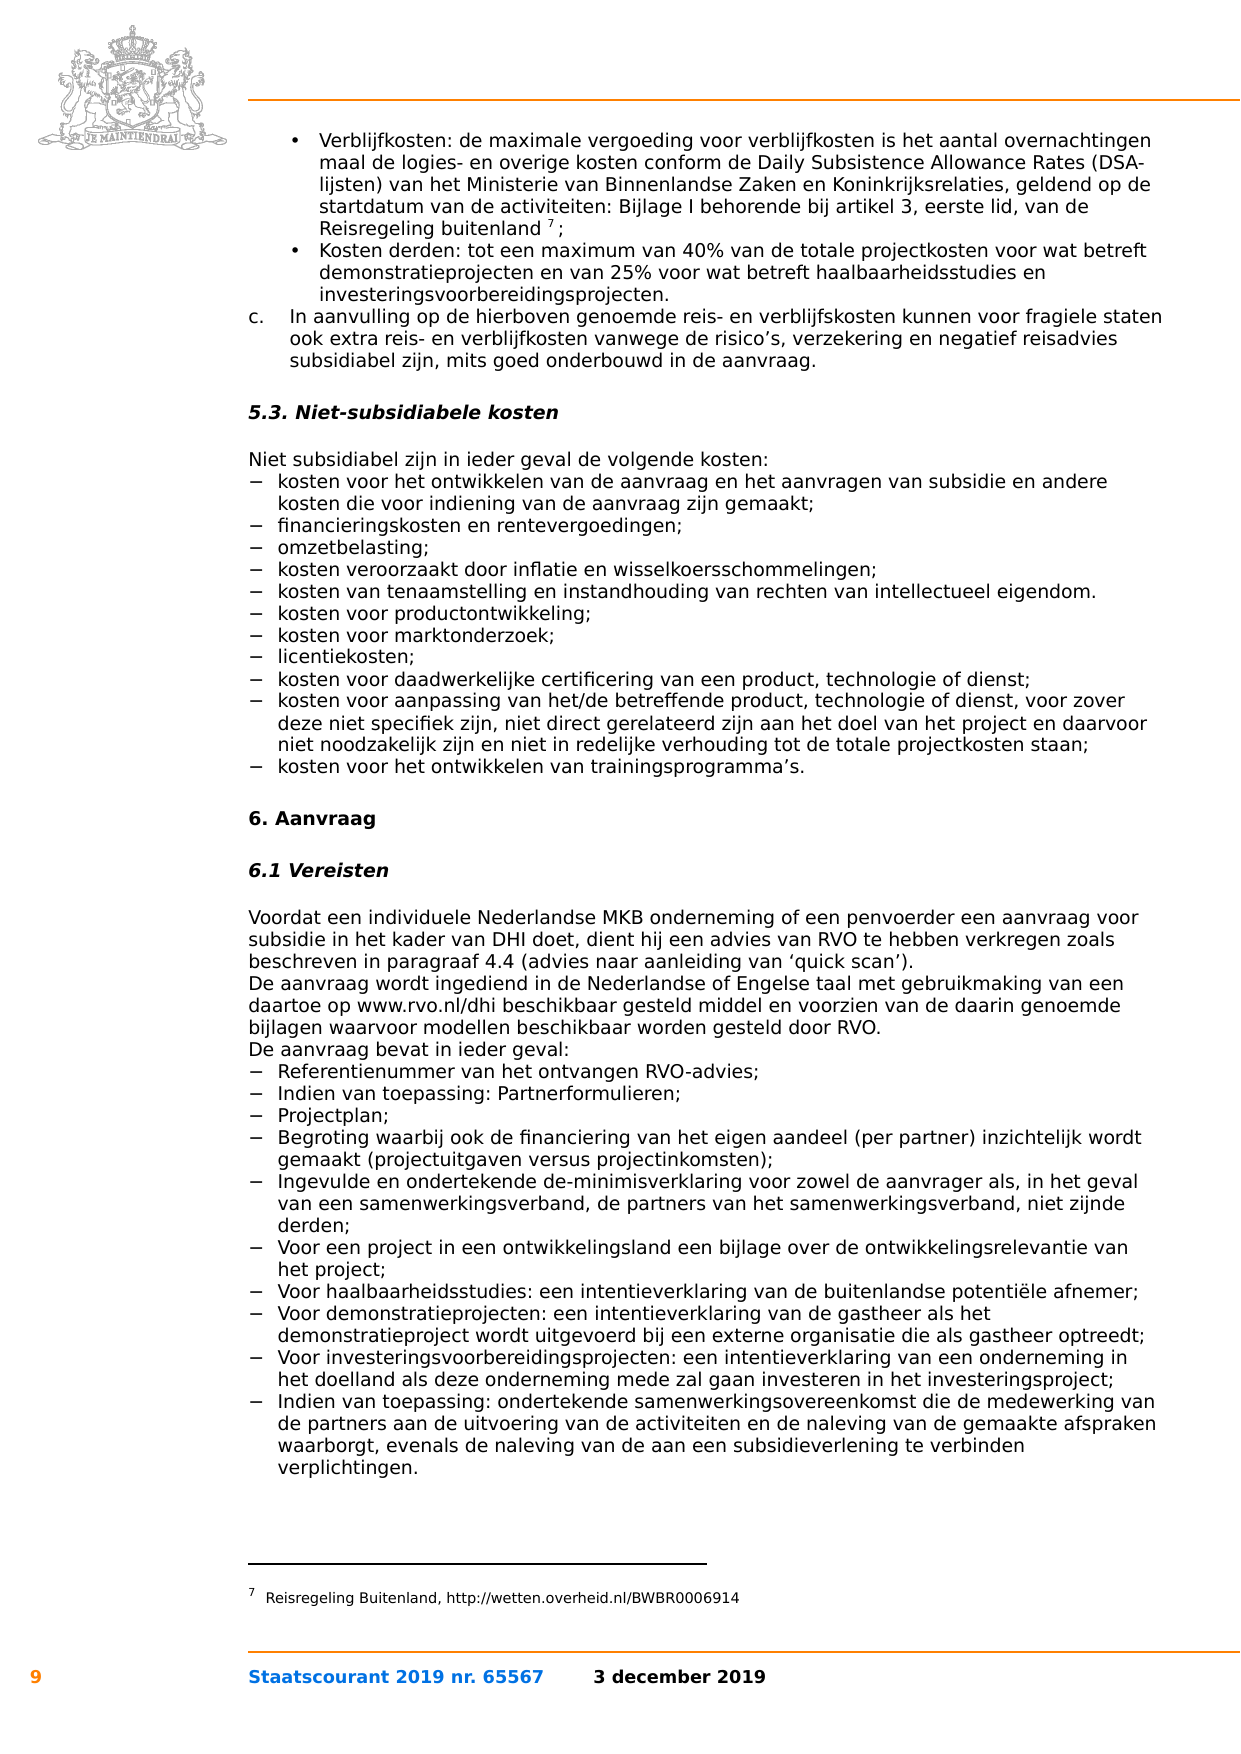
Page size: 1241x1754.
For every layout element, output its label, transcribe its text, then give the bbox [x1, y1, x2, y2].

text − financieringskosten en rentevergoedingen; [248, 514, 1163, 537]
text − Projectplan; [248, 1105, 1163, 1127]
text De aanvraag bevat in ieder geval: [248, 1039, 1163, 1061]
text − kosten voor het ontwikkelen van trainingsprogramma’s. [248, 756, 1163, 778]
text − kosten voor aanpassing van het/de betreffende product, technologie of dienst, voor zover deze niet specifiek zijn, niet direct gerelateerd zijn aan het doel van het project en daarvoor niet noodzakelijk zijn en niet in redelijke verhouding tot de totale projectkosten staan; [248, 690, 1163, 756]
text − kosten voor daadwerkelijke certificering van een product, technologie of dienst; [248, 668, 1163, 690]
text − kosten voor productontwikkeling; [248, 602, 1163, 624]
subtitle 6.1 Vereisten [248, 860, 1163, 882]
text • Verblijfkosten: de maximale vergoeding voor verblijfkosten is het aantal overnachtingen maal de logies- en overige kosten conform de Daily Subsistence Allowance Rates (DSA-lijsten) van het Ministerie van Binnenlandse Zaken en Koninkrijksrelaties, geldend op de startdatum van de activiteiten: Bijlage I behorende bij artikel 3, eerste lid, van de Reisregeling buitenland ; [289, 130, 1163, 240]
text − kosten van tenaamstelling en instandhouding van rechten van intellectueel eigendom. [248, 581, 1163, 602]
text Reisregeling Buitenland, http://wetten.overheid.nl/BWBR0006914 [248, 1586, 1163, 1608]
text − Voor investeringsvoorbereidingsprojecten: een intentieverklaring van een onderneming in het doelland als deze onderneming mede zal gaan investeren in het investeringsproject; [248, 1347, 1163, 1391]
subtitle 5.3. Niet-subsidiabele kosten [248, 402, 1163, 424]
text De aanvraag wordt ingediend in de Nederlandse of Engelse taal met gebruikmaking van een daartoe op www.rvo.nl/dhi beschikbaar gesteld middel en voorzien van de daarin genoemde bijlagen waarvoor modellen beschikbaar worden gesteld door RVO. [248, 973, 1163, 1039]
text − Begroting waarbij ook de financiering van het eigen aandeel (per partner) inzichtelijk wordt gemaakt (projectuitgaven versus projectinkomsten); [248, 1127, 1163, 1171]
text − licentiekosten; [248, 646, 1163, 668]
picture [38, 25, 227, 150]
text − kosten voor het ontwikkelen van de aanvraag en het aanvragen van subsidie en andere kosten die voor indiening van de aanvraag zijn gemaakt; [248, 471, 1163, 514]
text − kosten voor marktonderzoek; [248, 624, 1163, 646]
text Niet subsidiabel zijn in ieder geval de volgende kosten: [248, 449, 1163, 471]
text − Indien van toepassing: ondertekende samenwerkingsovereenkomst die de medewerking van de partners aan de uitvoering van de activiteiten en de naleving van de gemaakte afspraken waarborgt, evenals de naleving van de aan een subsidieverlening te verbinden verplichtingen. [248, 1391, 1163, 1479]
text − Voor een project in een ontwikkelingsland een bijlage over de ontwikkelingsrelevantie van het project; [248, 1237, 1163, 1281]
text − Voor demonstratieprojecten: een intentieverklaring van de gastheer als het demonstratieproject wordt uitgevoerd bij een externe organisatie die als gastheer optreedt; [248, 1303, 1163, 1347]
text − kosten veroorzaakt door inflatie en wisselkoersschommelingen; [248, 558, 1163, 581]
text − Ingevulde en ondertekende de-minimisverklaring voor zowel de aanvrager als, in het geval van een samenwerkingsverband, de partners van het samenwerkingsverband, niet zijnde derden; [248, 1171, 1163, 1237]
text − Indien van toepassing: Partnerformulieren; [248, 1083, 1163, 1105]
text • Kosten derden: tot een maximum van 40% van de totale projectkosten voor wat betreft demonstratieprojecten en van 25% voor wat betreft haalbaarheidsstudies en investeringsvoorbereidingsprojecten. [289, 240, 1163, 306]
text − Referentienummer van het ontvangen RVO-advies; [248, 1061, 1163, 1083]
text c. In aanvulling op de hierboven genoemde reis- en verblijfskosten kunnen voor fragiele staten ook extra reis- en verblijfkosten vanwege de risico’s, verzekering en negatief reisadvies subsidiabel zijn, mits goed onderbouwd in de aanvraag. [248, 306, 1163, 372]
text Voordat een individuele Nederlandse MKB onderneming of een penvoerder een aanvraag voor subsidie in het kader van DHI doet, dient hij een advies van RVO te hebben verkregen zoals beschreven in paragraaf 4.4 (advies naar aanleiding van ‘quick scan’). [248, 907, 1163, 973]
text − Voor haalbaarheidsstudies: een intentieverklaring van de buitenlandse potentiële afnemer; [248, 1281, 1163, 1303]
subtitle 6. Aanvraag [248, 808, 1163, 830]
text − omzetbelasting; [248, 537, 1163, 558]
